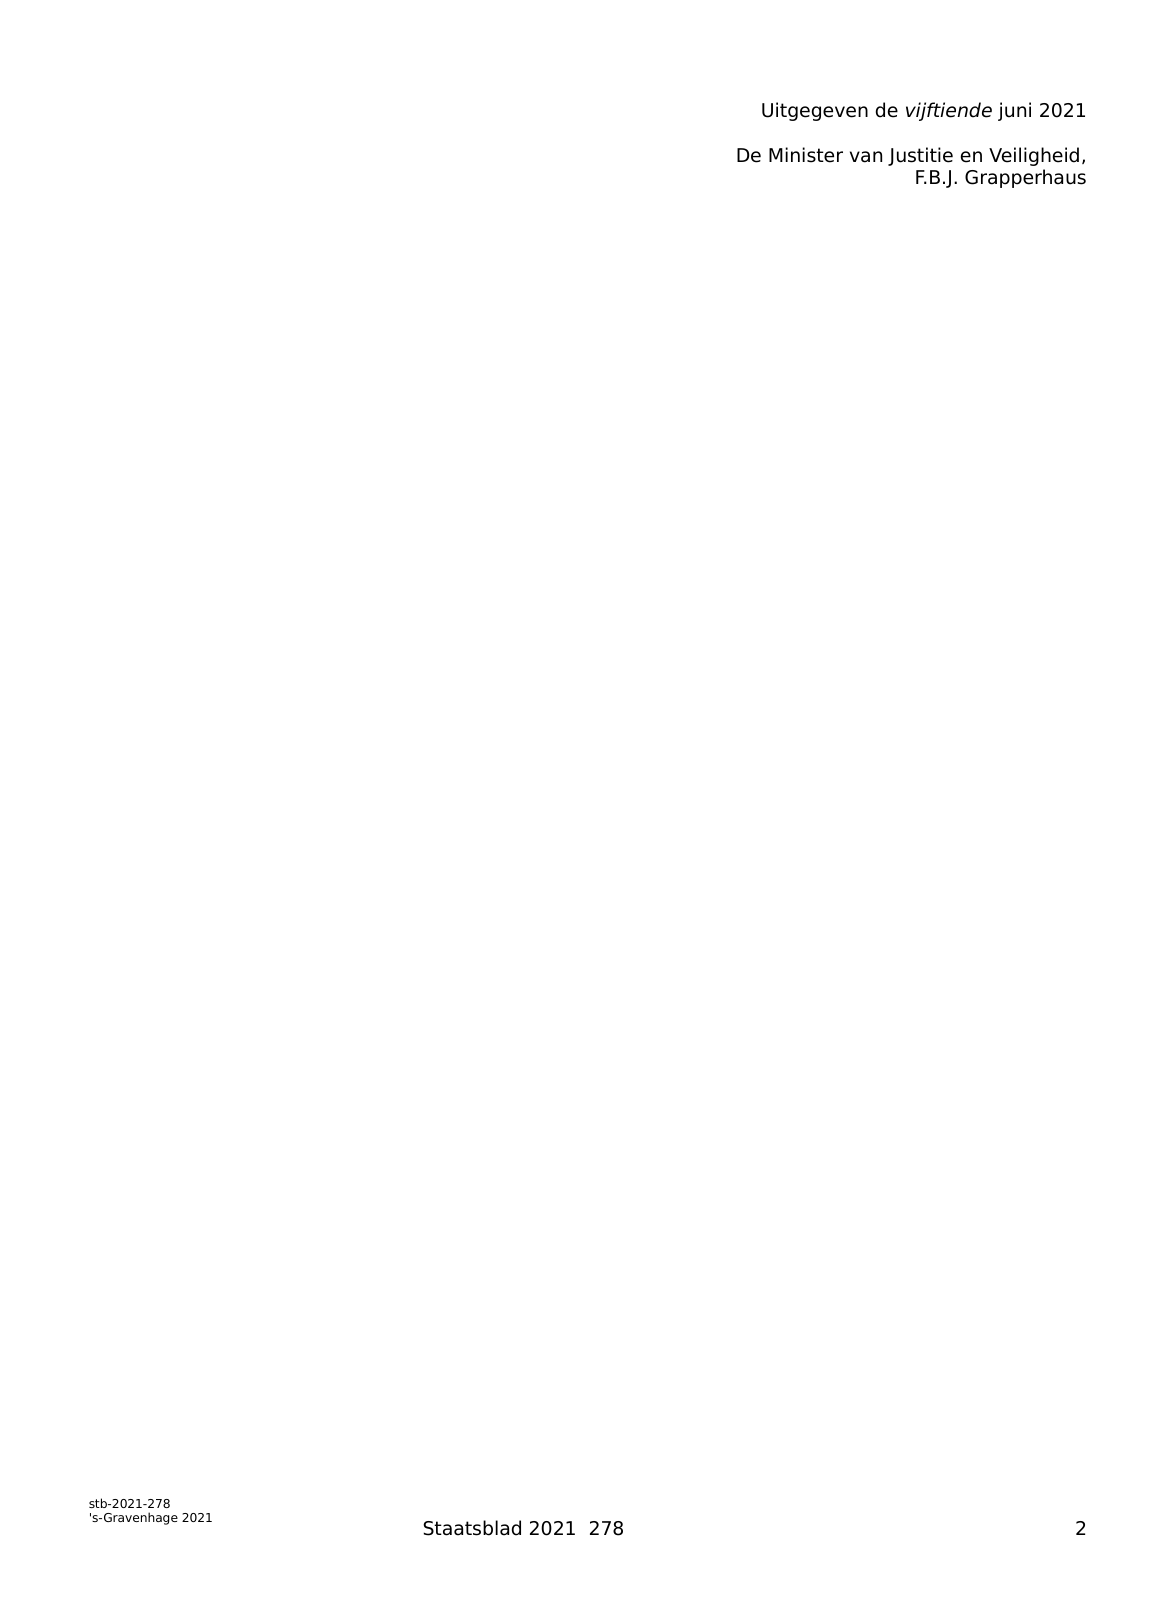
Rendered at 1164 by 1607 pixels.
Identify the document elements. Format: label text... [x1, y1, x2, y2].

text stb-2021-278 [88, 1497, 323, 1511]
text Uitgegeven de vijftiende juni 2021 [422, 100, 1087, 122]
text 's-Gravenhage 2021 [88, 1511, 323, 1525]
text De Minister van Justitie en Veiligheid, F.B.J. Grapperhaus [422, 144, 1087, 188]
